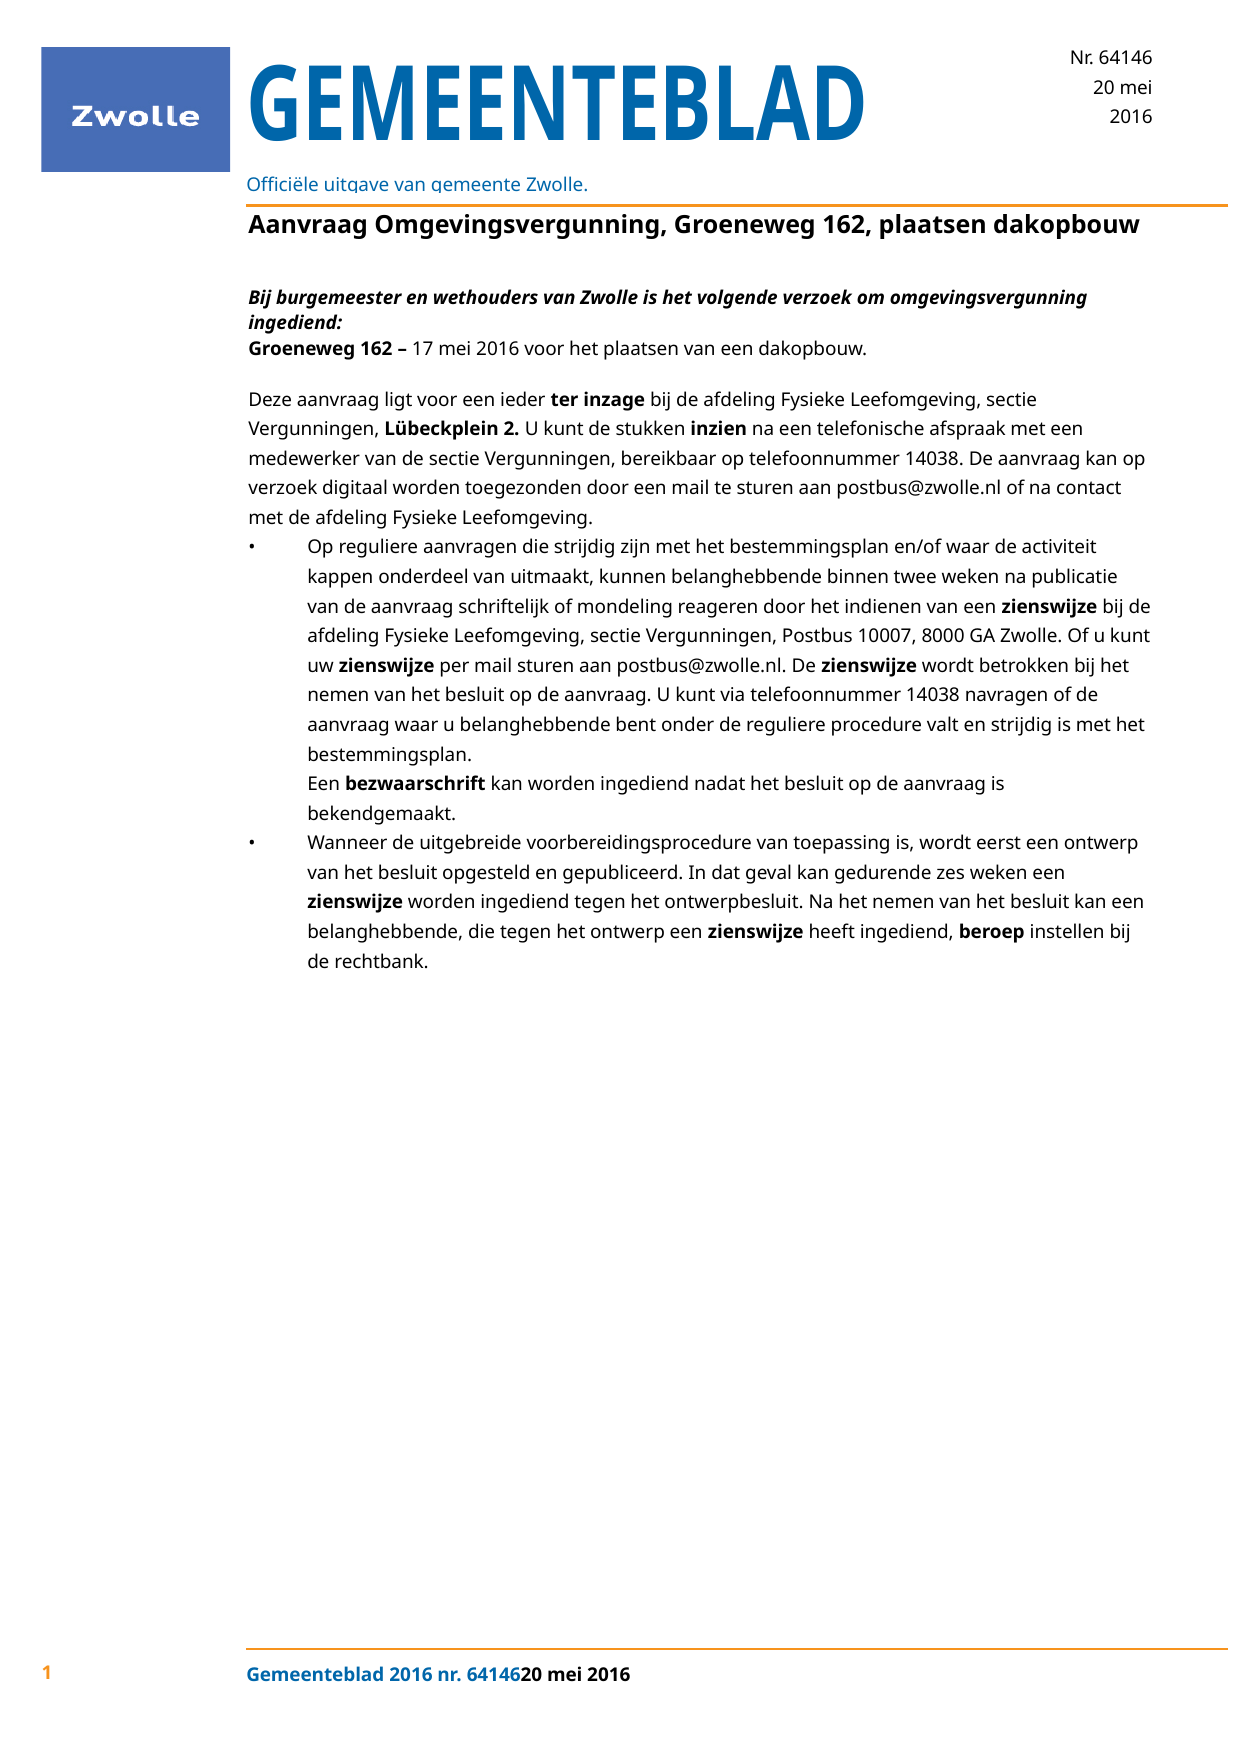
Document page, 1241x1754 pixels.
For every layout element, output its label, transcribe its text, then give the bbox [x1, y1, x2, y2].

picture [41, 47, 231, 172]
text Bij burgemeester en wethouders van Zwolle is het volgende verzoek om omgevingsvergunning ingediend: [248, 284, 1152, 335]
text Aanvraag Omgevingsvergunning, Groeneweg 162, plaatsen dakopbouw [248, 207, 1152, 241]
text Deze aanvraag ligt voor een ieder ter inzage bij de afdeling Fysieke Leefomgeving, sectie Vergunningen, Lübeckplein 2. U kunt de stukken inzien na een telefonische afspraak met een medewerker van de sectie Vergunningen, bereikbaar op telefoonnummer 14038. De aanvraag kan op verzoek digitaal worden toegezonden door een mail te sturen aan postbus@zwolle.nl of na contact met de afdeling Fysieke Leefomgeving. [248, 386, 1152, 530]
list Wanneer de uitgebreide voorbereidingsprocedure van toepassing is, wordt eerst een ontwerp van het besluit opgesteld en gepubliceerd. In dat geval kan gedurende zes weken een zienswijze worden ingediend tegen het ontwerpbesluit. Na het nemen van het besluit kan een belanghebbende, die tegen het ontwerp een zienswijze heeft ingediend, beroep instellen bij de rechtbank. [248, 829, 1152, 973]
list Op reguliere aanvragen die strijdig zijn met het bestemmingsplan en/of waar de activiteit kappen onderdeel van uitmaakt, kunnen belanghebbende binnen twee weken na publicatie van de aanvraag schriftelijk of mondeling reageren door het indienen van een zienswijze bij de afdeling Fysieke Leefomgeving, sectie Vergunningen, Postbus 10007, 8000 GA Zwolle. Of u kunt uw zienswijze per mail sturen aan postbus@zwolle.nl. De zienswijze wordt betrokken bij het nemen van het besluit op de aanvraag. U kunt via telefoonnummer 14038 navragen of de aanvraag waar u belanghebbende bent onder de reguliere procedure valt en strijdig is met het bestemmingsplan. [248, 534, 1152, 766]
text Groeneweg 162 – 17 mei 2016 voor het plaatsen van een dakopbouw. [248, 335, 1152, 361]
list Een bezwaarschrift kan worden ingediend nadat het besluit op de aanvraag is bekendgemaakt. [248, 770, 1152, 826]
